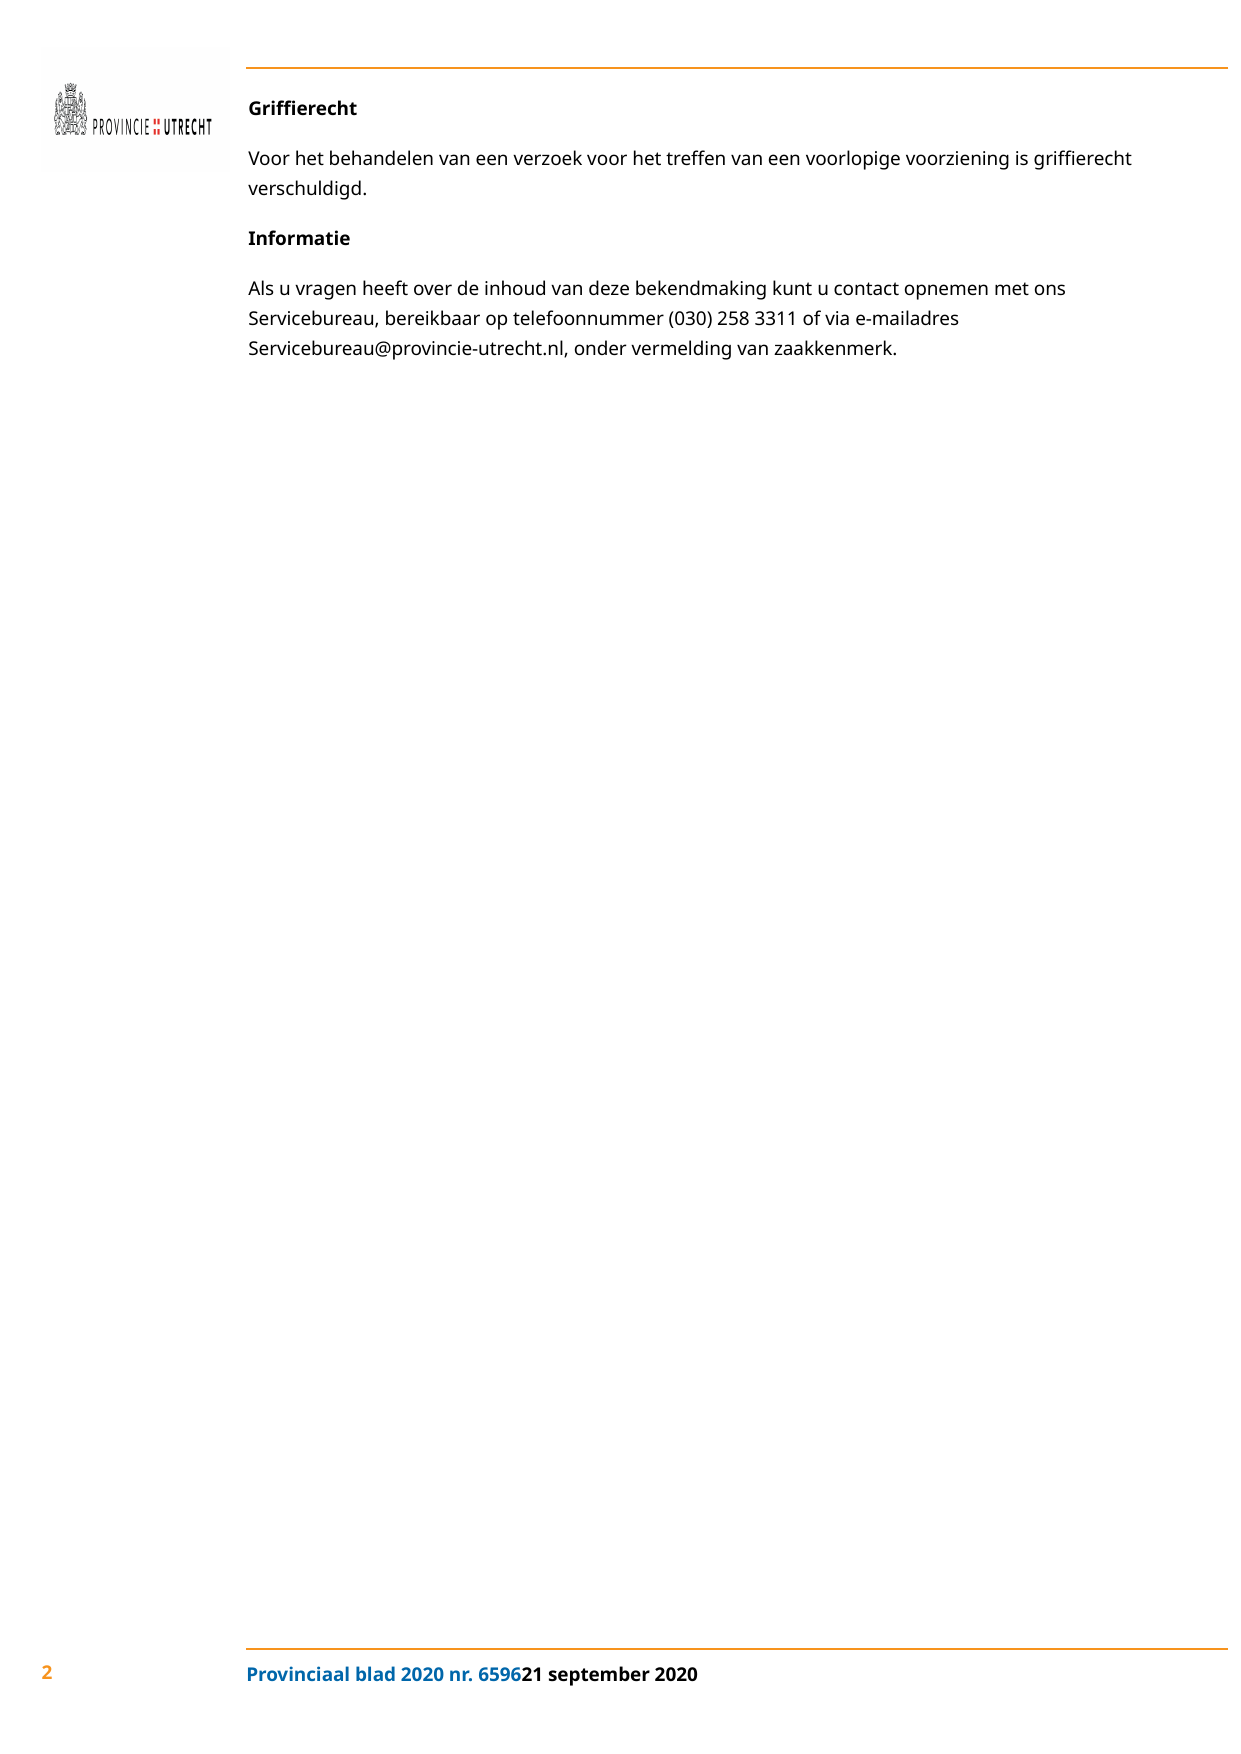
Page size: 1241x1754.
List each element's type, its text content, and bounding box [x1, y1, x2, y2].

text Als u vragen heeft over de inhoud van deze bekendmaking kunt u contact opnemen met ons Servicebureau, bereikbaar op telefoonnummer (030) 258 3311 of via e-mailadres Servicebureau@provincie-utrecht.nl, onder vermelding van zaakkenmerk. [248, 276, 1152, 361]
picture [41, 47, 231, 172]
text Voor het behandelen van een verzoek voor het treffen van een voorlopige voorziening is griffierecht verschuldigd. [248, 145, 1152, 201]
text Griffierecht [248, 95, 1152, 121]
text Informatie [248, 225, 1152, 251]
